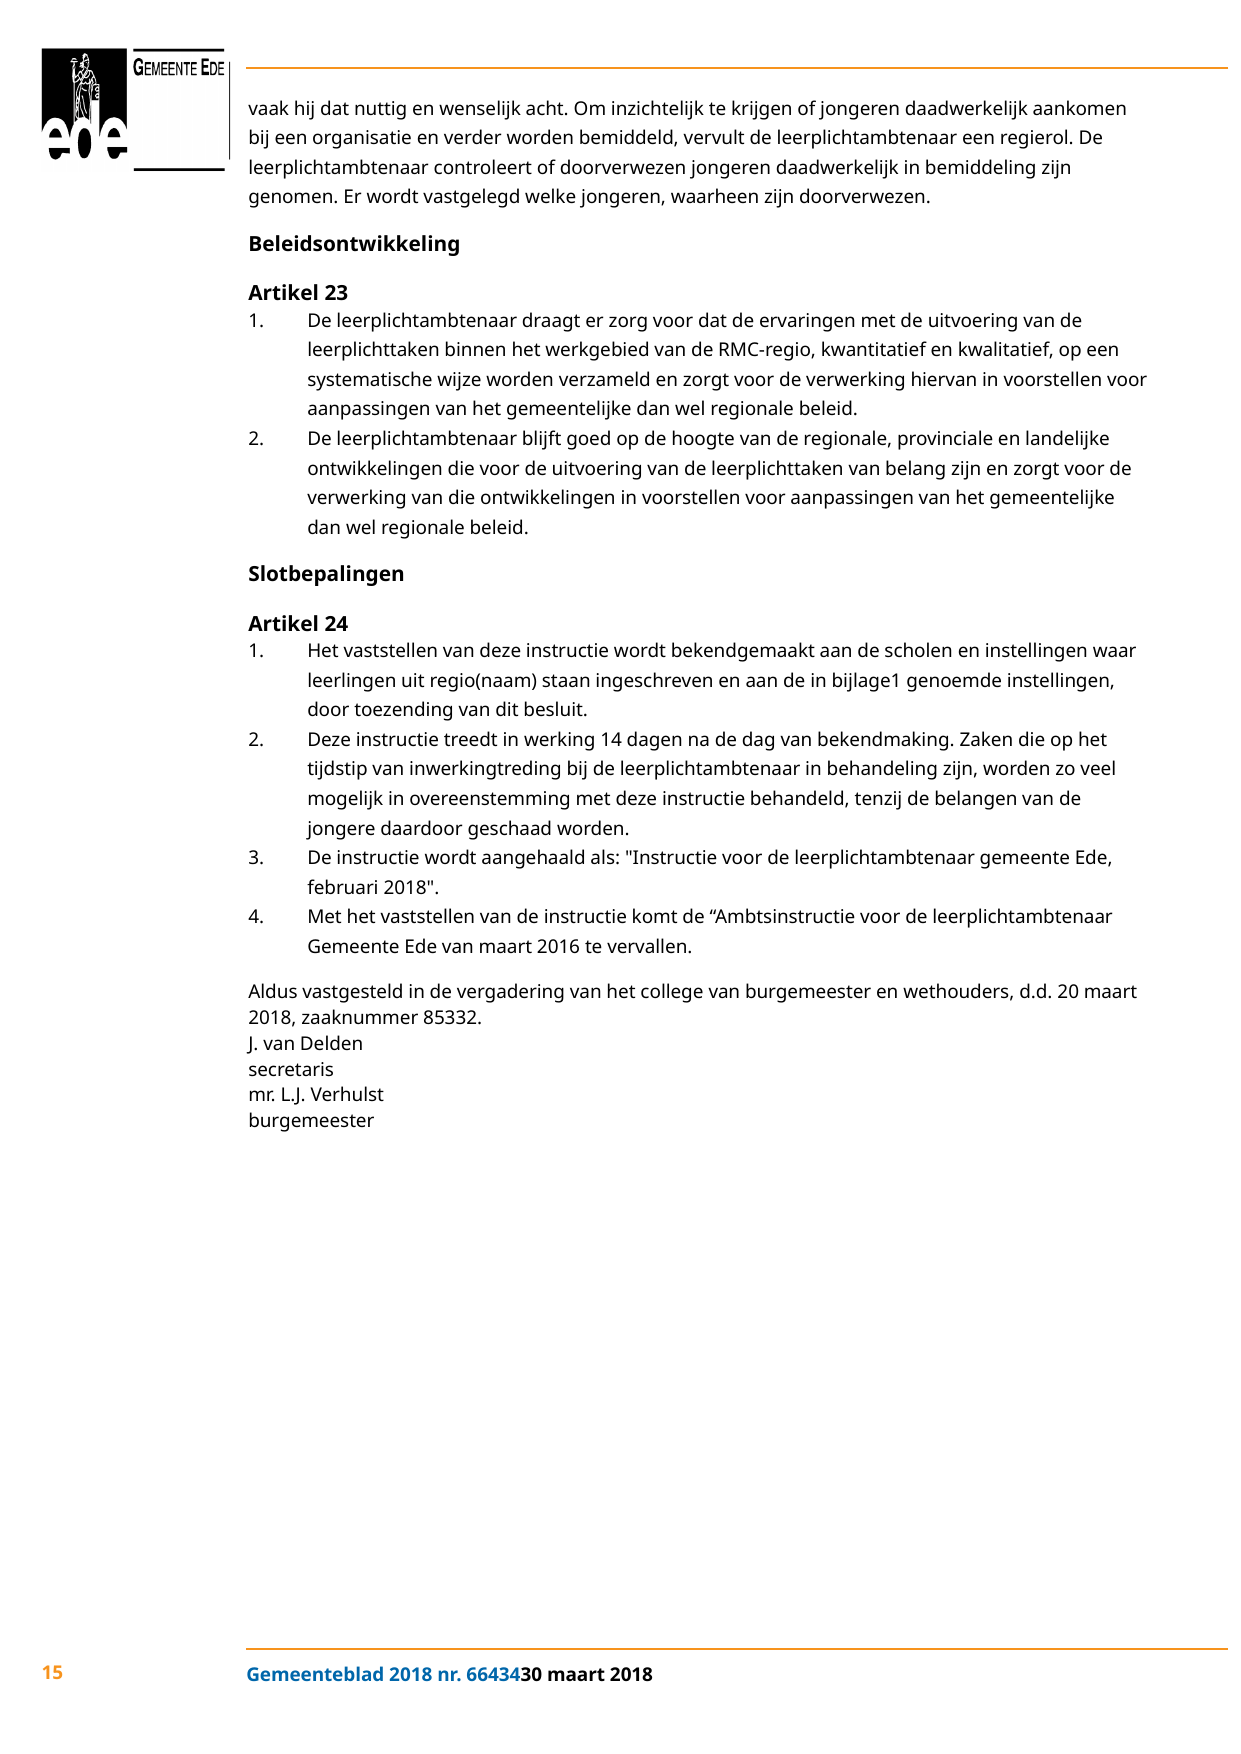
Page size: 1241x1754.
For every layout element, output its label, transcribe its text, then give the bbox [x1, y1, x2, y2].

text secretaris [248, 1056, 1152, 1082]
text burgemeester [248, 1107, 1152, 1133]
list De instructie wordt aangehaald als: "Instructie voor de leerplichtambtenaar gemeente Ede, februari 2018". [248, 844, 1152, 900]
list Deze instructie treedt in werking 14 dagen na de dag van bekendmaking. Zaken die op het tijdstip van inwerkingtreding bij de leerplichtambtenaar in behandeling zijn, worden zo veel mogelijk in overeenstemming met deze instructie behandeld, tenzij de belangen van de jongere daardoor geschaad worden. [248, 726, 1152, 841]
text Beleidsontwikkeling [248, 229, 1152, 258]
picture [41, 47, 231, 172]
text J. van Delden [248, 1030, 1152, 1056]
list De leerplichtambtenaar blijft goed op de hoogte van de regionale, provinciale en landelijke ontwikkelingen die voor de uitvoering van de leerplichttaken van belang zijn en zorgt voor de verwerking van die ontwikkelingen in voorstellen voor aanpassingen van het gemeentelijke dan wel regionale beleid. [248, 425, 1152, 540]
text Slotbepalingen [248, 559, 1152, 588]
text vaak hij dat nuttig en wenselijk acht. Om inzichtelijk te krijgen of jongeren daadwerkelijk aankomen bij een organisatie en verder worden bemiddeld, vervult de leerplichtambtenaar een regierol. De leerplichtambtenaar controleert of doorverwezen jongeren daadwerkelijk in bemiddeling zijn genomen. Er wordt vastgelegd welke jongeren, waarheen zijn doorverwezen. [248, 95, 1152, 209]
list De leerplichtambtenaar draagt er zorg voor dat de ervaringen met de uitvoering van de leerplichttaken binnen het werkgebied van de RMC-regio, kwantitatief en kwalitatief, op een systematische wijze worden verzameld en zorgt voor de verwerking hiervan in voorstellen voor aanpassingen van het gemeentelijke dan wel regionale beleid. [248, 307, 1152, 421]
text Artikel 23 [248, 278, 1152, 307]
list Het vaststellen van deze instructie wordt bekendgemaakt aan de scholen en instellingen waar leerlingen uit regio(naam) staan ingeschreven en aan de in bijlage1 genoemde instellingen, door toezending van dit besluit. [248, 637, 1152, 722]
text mr. L.J. Verhulst [248, 1082, 1152, 1107]
text Artikel 24 [248, 609, 1152, 637]
list Met het vaststellen van de instructie komt de “Ambtsinstructie voor de leerplichtambtenaar Gemeente Ede van maart 2016 te vervallen. [248, 903, 1152, 959]
text Aldus vastgesteld in de vergadering van het college van burgemeester en wethouders, d.d. 20 maart 2018, zaaknummer 85332. [248, 979, 1152, 1030]
